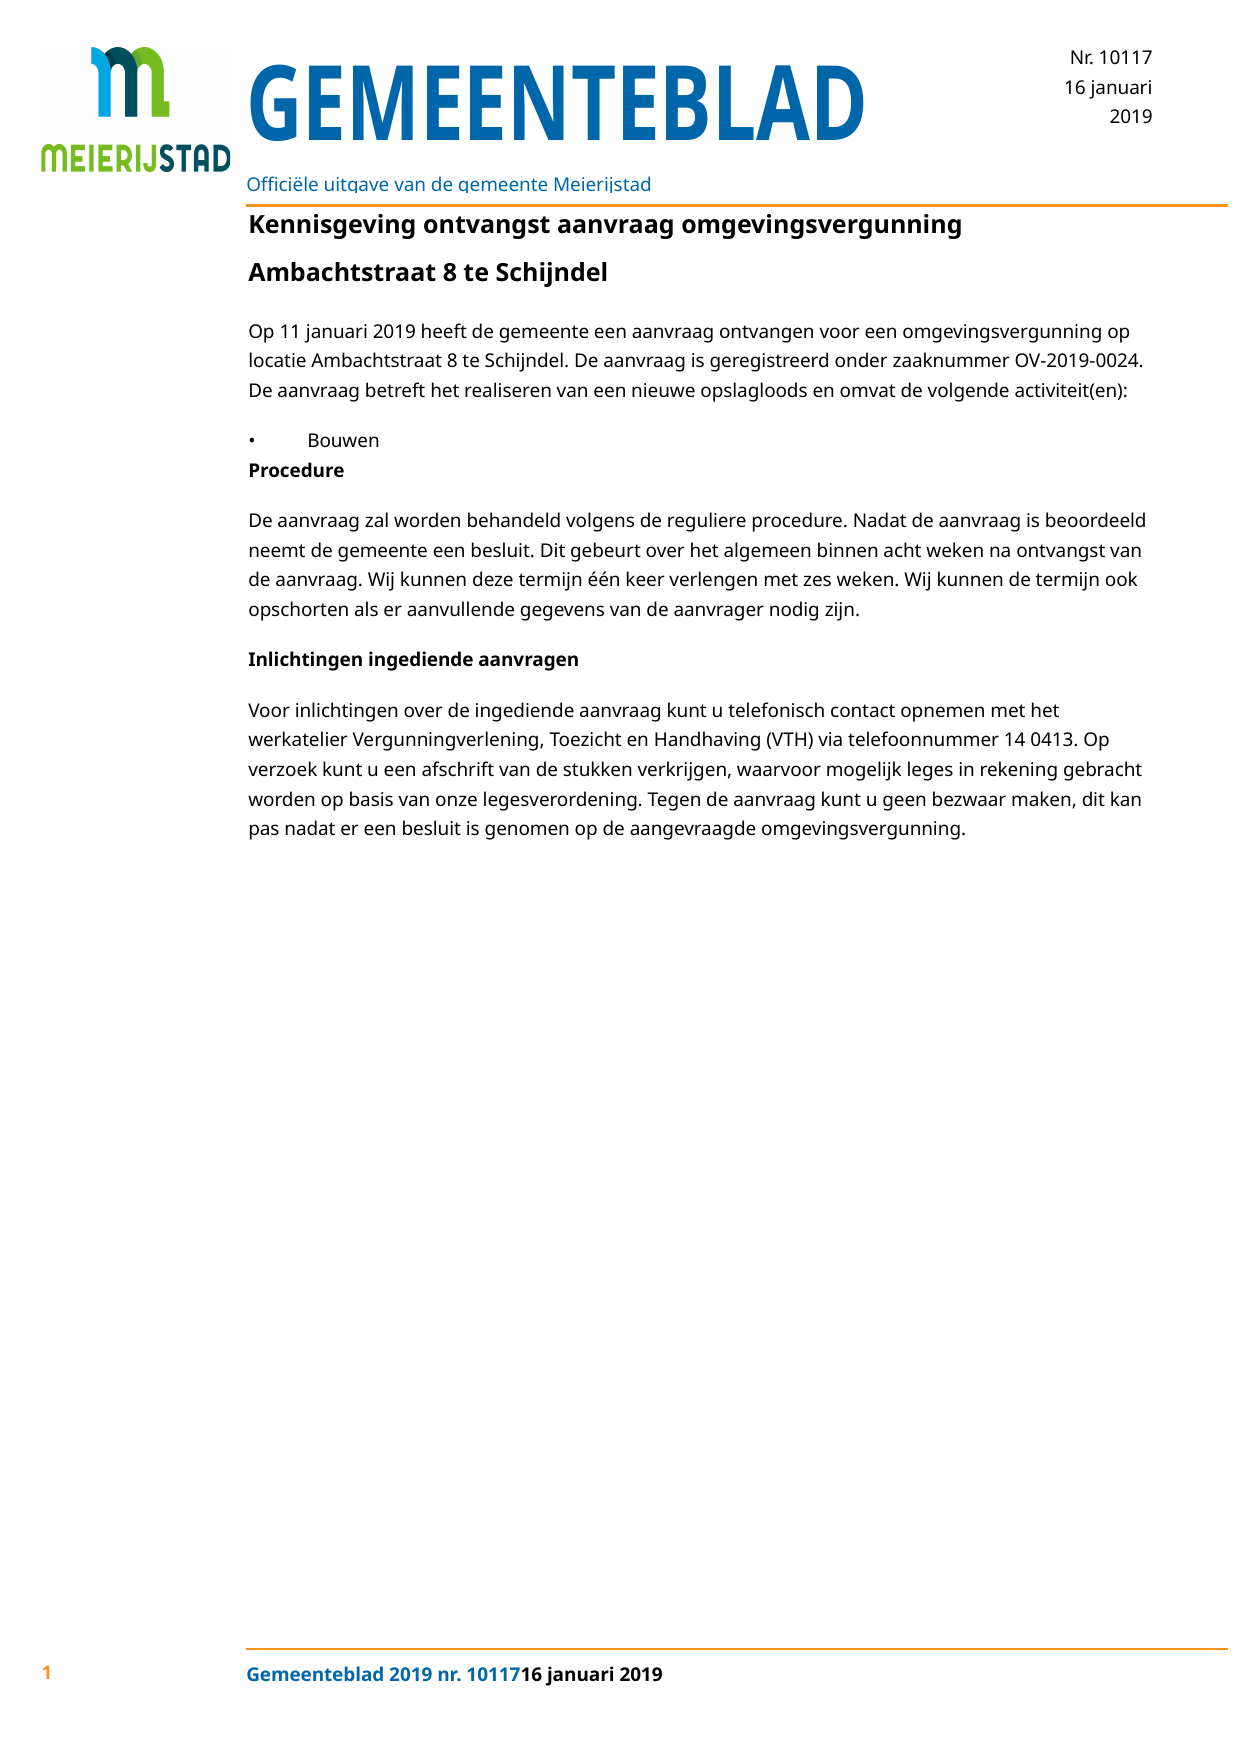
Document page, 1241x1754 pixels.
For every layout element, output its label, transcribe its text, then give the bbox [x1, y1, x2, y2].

list Bouwen [248, 427, 1152, 453]
picture [41, 47, 231, 172]
text Kennisgeving ontvangst aanvraag omgevingsvergunning Ambachtstraat 8 te Schijndel [248, 207, 1152, 288]
text Voor inlichtingen over de ingediende aanvraag kunt u telefonisch contact opnemen met het werkatelier Vergunningverlening, Toezicht en Handhaving (VTH) via telefoonnummer 14 0413. Op verzoek kunt u een afschrift van de stukken verkrijgen, waarvoor mogelijk leges in rekening gebracht worden op basis van onze legesverordening. Tegen de aanvraag kunt u geen bezwaar maken, dit kan pas nadat er een besluit is genomen op de aangevraagde omgevingsvergunning. [248, 697, 1152, 841]
text De aanvraag zal worden behandeld volgens de reguliere procedure. Nadat de aanvraag is beoordeeld neemt de gemeente een besluit. Dit gebeurt over het algemeen binnen acht weken na ontvangst van de aanvraag. Wij kunnen deze termijn één keer verlengen met zes weken. Wij kunnen de termijn ook opschorten als er aanvullende gegevens van de aanvrager nodig zijn. [248, 507, 1152, 622]
text Inlichtingen ingediende aanvragen [248, 647, 1152, 672]
text Op 11 januari 2019 heeft de gemeente een aanvraag ontvangen voor een omgevingsvergunning op locatie Ambachtstraat 8 te Schijndel. De aanvraag is geregistreerd onder zaaknummer OV-2019-0024. De aanvraag betreft het realiseren van een nieuwe opslagloods en omvat de volgende activiteit(en): [248, 318, 1152, 403]
text Procedure [248, 457, 1152, 483]
